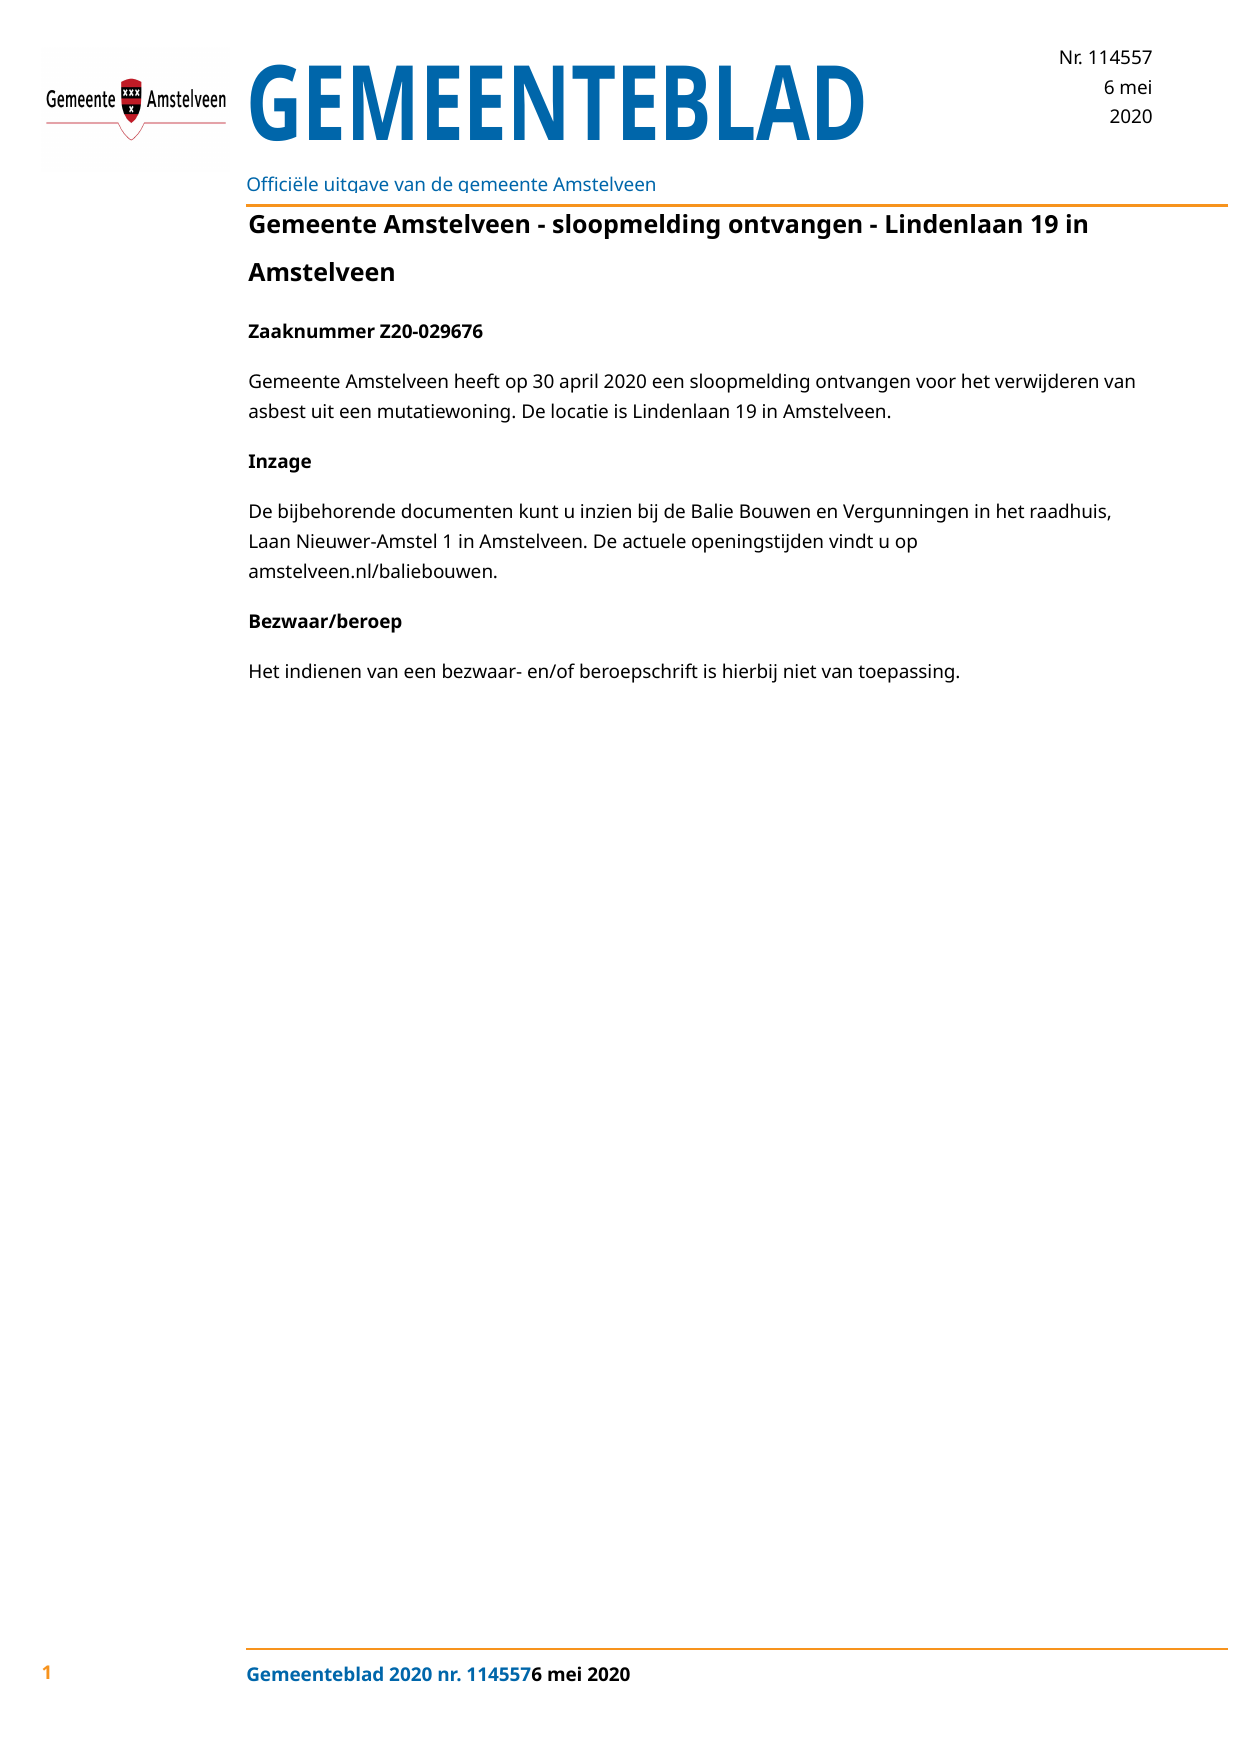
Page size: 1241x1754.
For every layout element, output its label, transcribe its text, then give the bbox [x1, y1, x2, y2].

text Gemeente Amstelveen heeft op 30 april 2020 een sloopmelding ontvangen voor het verwijderen van asbest uit een mutatiewoning. De locatie is Lindenlaan 19 in Amstelveen. [248, 368, 1152, 424]
text De bijbehorende documenten kunt u inzien bij de Balie Bouwen en Vergunningen in het raadhuis, Laan Nieuwer-Amstel 1 in Amstelveen. De actuele openingstijden vindt u op amstelveen.nl/baliebouwen. [248, 499, 1152, 584]
text Bezwaar/beroep [248, 608, 1152, 634]
picture [41, 47, 231, 172]
text Gemeente Amstelveen - sloopmelding ontvangen - Lindenlaan 19 in Amstelveen [248, 207, 1152, 288]
text Zaaknummer Z20-029676 [248, 318, 1152, 344]
text Het indienen van een bezwaar- en/of beroepschrift is hierbij niet van toepassing. [248, 659, 1152, 684]
text Inzage [248, 448, 1152, 474]
